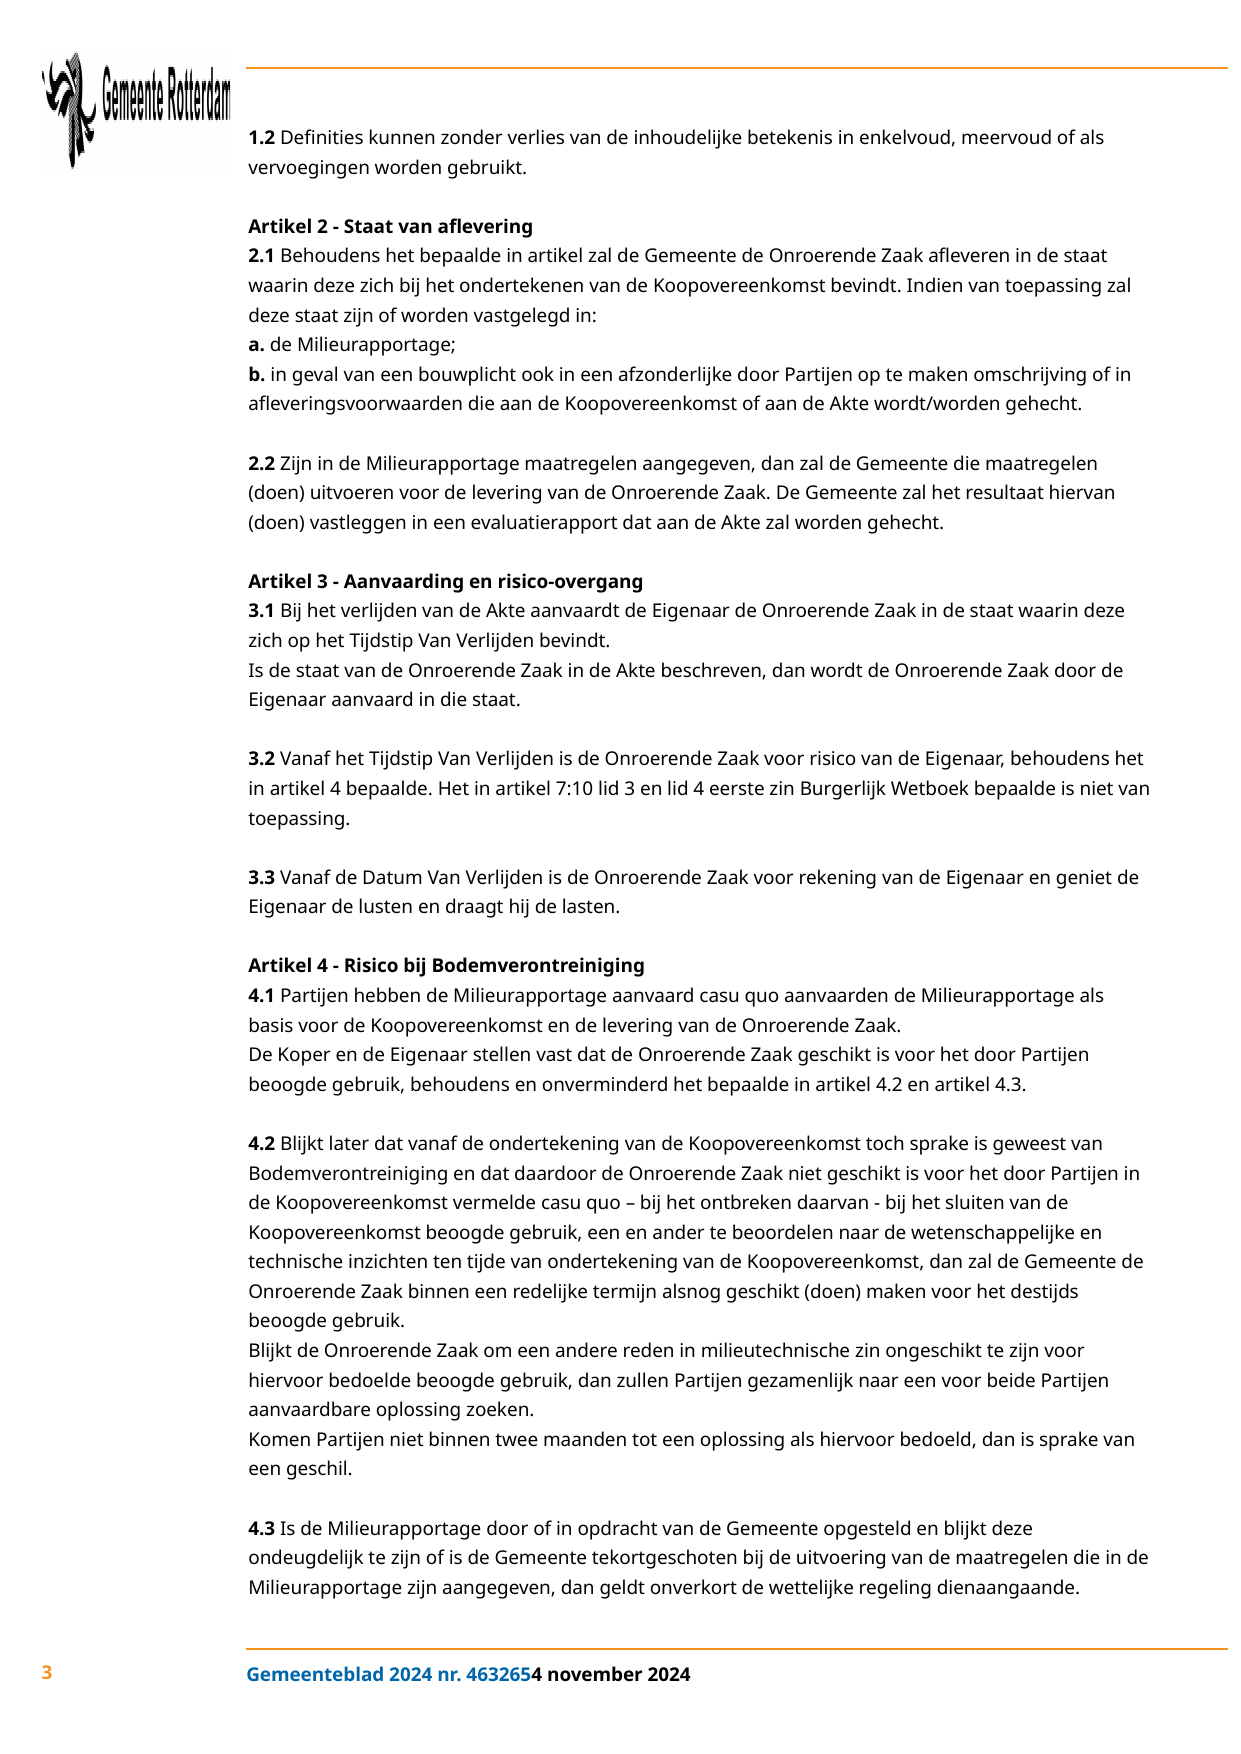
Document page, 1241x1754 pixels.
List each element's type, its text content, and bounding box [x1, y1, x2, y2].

text 3.2 Vanaf het Tijdstip Van Verlijden is de Onroerende Zaak voor risico van de Eigenaar, behoudens het in artikel 4 bepaalde. Het in artikel 7:10 lid 3 en lid 4 eerste zin Burgerlijk Wetboek bepaalde is niet van toepassing. [248, 746, 1152, 831]
text b. in geval van een bouwplicht ook in een afzonderlijke door Partijen op te maken omschrijving of in afleveringsvoorwaarden die aan de Koopovereenkomst of aan de Akte wordt/worden gehecht. [248, 361, 1152, 416]
text 1.2 Definities kunnen zonder verlies van de inhoudelijke betekenis in enkelvoud, meervoud of als vervoegingen worden gebruikt. [248, 124, 1152, 180]
text Artikel 2 - Staat van aflevering [248, 213, 1152, 239]
text 4.3 Is de Milieurapportage door of in opdracht van de Gemeente opgesteld en blijkt deze ondeugdelijk te zijn of is de Gemeente tekortgeschoten bij de uitvoering van de maatregelen die in de Milieurapportage zijn aangegeven, dan geldt onverkort de wettelijke regeling dienaangaande. [248, 1515, 1152, 1600]
text De Koper en de Eigenaar stellen vast dat de Onroerende Zaak geschikt is voor het door Partijen beoogde gebruik, behoudens en onverminderd het bepaalde in artikel 4.2 en artikel 4.3. [248, 1041, 1152, 1097]
text Artikel 4 - Risico bij Bodemverontreiniging [248, 953, 1152, 978]
text 3.1 Bij het verlijden van de Akte aanvaardt de Eigenaar de Onroerende Zaak in de staat waarin deze zich op het Tijdstip Van Verlijden bevindt. [248, 598, 1152, 653]
text Blijkt de Onroerende Zaak om een andere reden in milieutechnische zin ongeschikt te zijn voor hiervoor bedoelde beoogde gebruik, dan zullen Partijen gezamenlijk naar een voor beide Partijen aanvaardbare oplossing zoeken. [248, 1337, 1152, 1422]
text Artikel 3 - Aanvaarding en risico-overgang [248, 568, 1152, 594]
text Komen Partijen niet binnen twee maanden tot een oplossing als hiervoor bedoeld, dan is sprake van een geschil. [248, 1426, 1152, 1481]
text 4.1 Partijen hebben de Milieurapportage aanvaard casu quo aanvaarden de Milieurapportage als basis voor de Koopovereenkomst en de levering van de Onroerende Zaak. [248, 982, 1152, 1038]
text Is de staat van de Onroerende Zaak in de Akte beschreven, dan wordt de Onroerende Zaak door de Eigenaar aanvaard in die staat. [248, 657, 1152, 712]
text 4.2 Blijkt later dat vanaf de ondertekening van de Koopovereenkomst toch sprake is geweest van Bodemverontreiniging en dat daardoor de Onroerende Zaak niet geschikt is voor het door Partijen in de Koopovereenkomst vermelde casu quo – bij het ontbreken daarvan - bij het sluiten van de Koopovereenkomst beoogde gebruik, een en ander te beoordelen naar de wetenschappelijke en technische inzichten ten tijde van ondertekening van de Koopovereenkomst, dan zal de Gemeente de Onroerende Zaak binnen een redelijke termijn alsnog geschikt (doen) maken voor het destijds beoogde gebruik. [248, 1130, 1152, 1333]
text a. de Milieurapportage; [248, 331, 1152, 357]
picture [41, 47, 231, 172]
text 2.2 Zijn in de Milieurapportage maatregelen aangegeven, dan zal de Gemeente die maatregelen (doen) uitvoeren voor de levering van de Onroerende Zaak. De Gemeente zal het resultaat hiervan (doen) vastleggen in een evaluatierapport dat aan de Akte zal worden gehecht. [248, 450, 1152, 535]
text 3.3 Vanaf de Datum Van Verlijden is de Onroerende Zaak voor rekening van de Eigenaar en geniet de Eigenaar de lusten en draagt hij de lasten. [248, 864, 1152, 919]
text 2.1 Behoudens het bepaalde in artikel zal de Gemeente de Onroerende Zaak afleveren in de staat waarin deze zich bij het ondertekenen van de Koopovereenkomst bevindt. Indien van toepassing zal deze staat zijn of worden vastgelegd in: [248, 243, 1152, 328]
